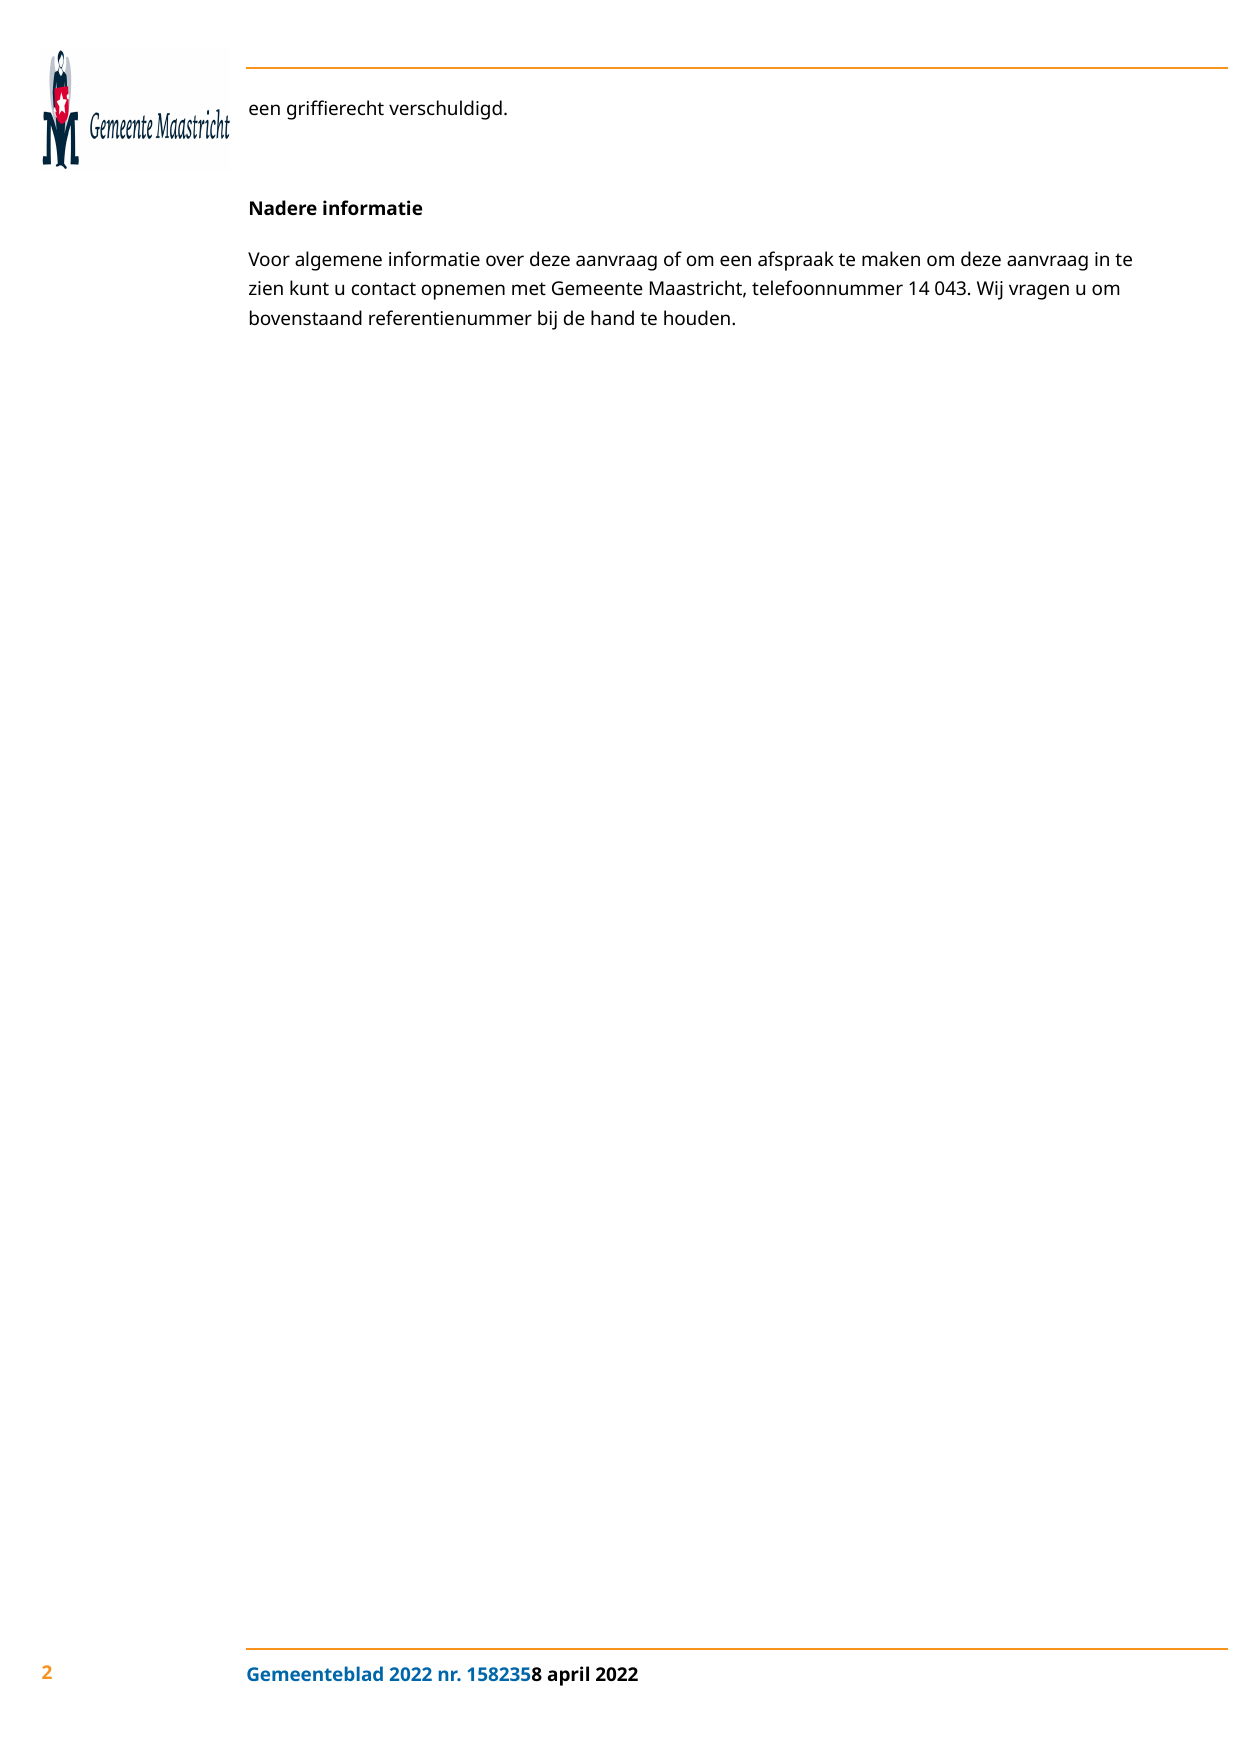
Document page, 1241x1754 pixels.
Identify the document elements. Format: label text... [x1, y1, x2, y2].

text Voor algemene informatie over deze aanvraag of om een afspraak te maken om deze aanvraag in te zien kunt u contact opnemen met Gemeente Maastricht, telefoonnummer 14 043. Wij vragen u om bovenstaand referentienummer bij de hand te houden. [248, 246, 1152, 331]
text Nadere informatie [248, 196, 1152, 221]
picture [41, 47, 231, 172]
text een griffierecht verschuldigd. [248, 95, 1152, 121]
